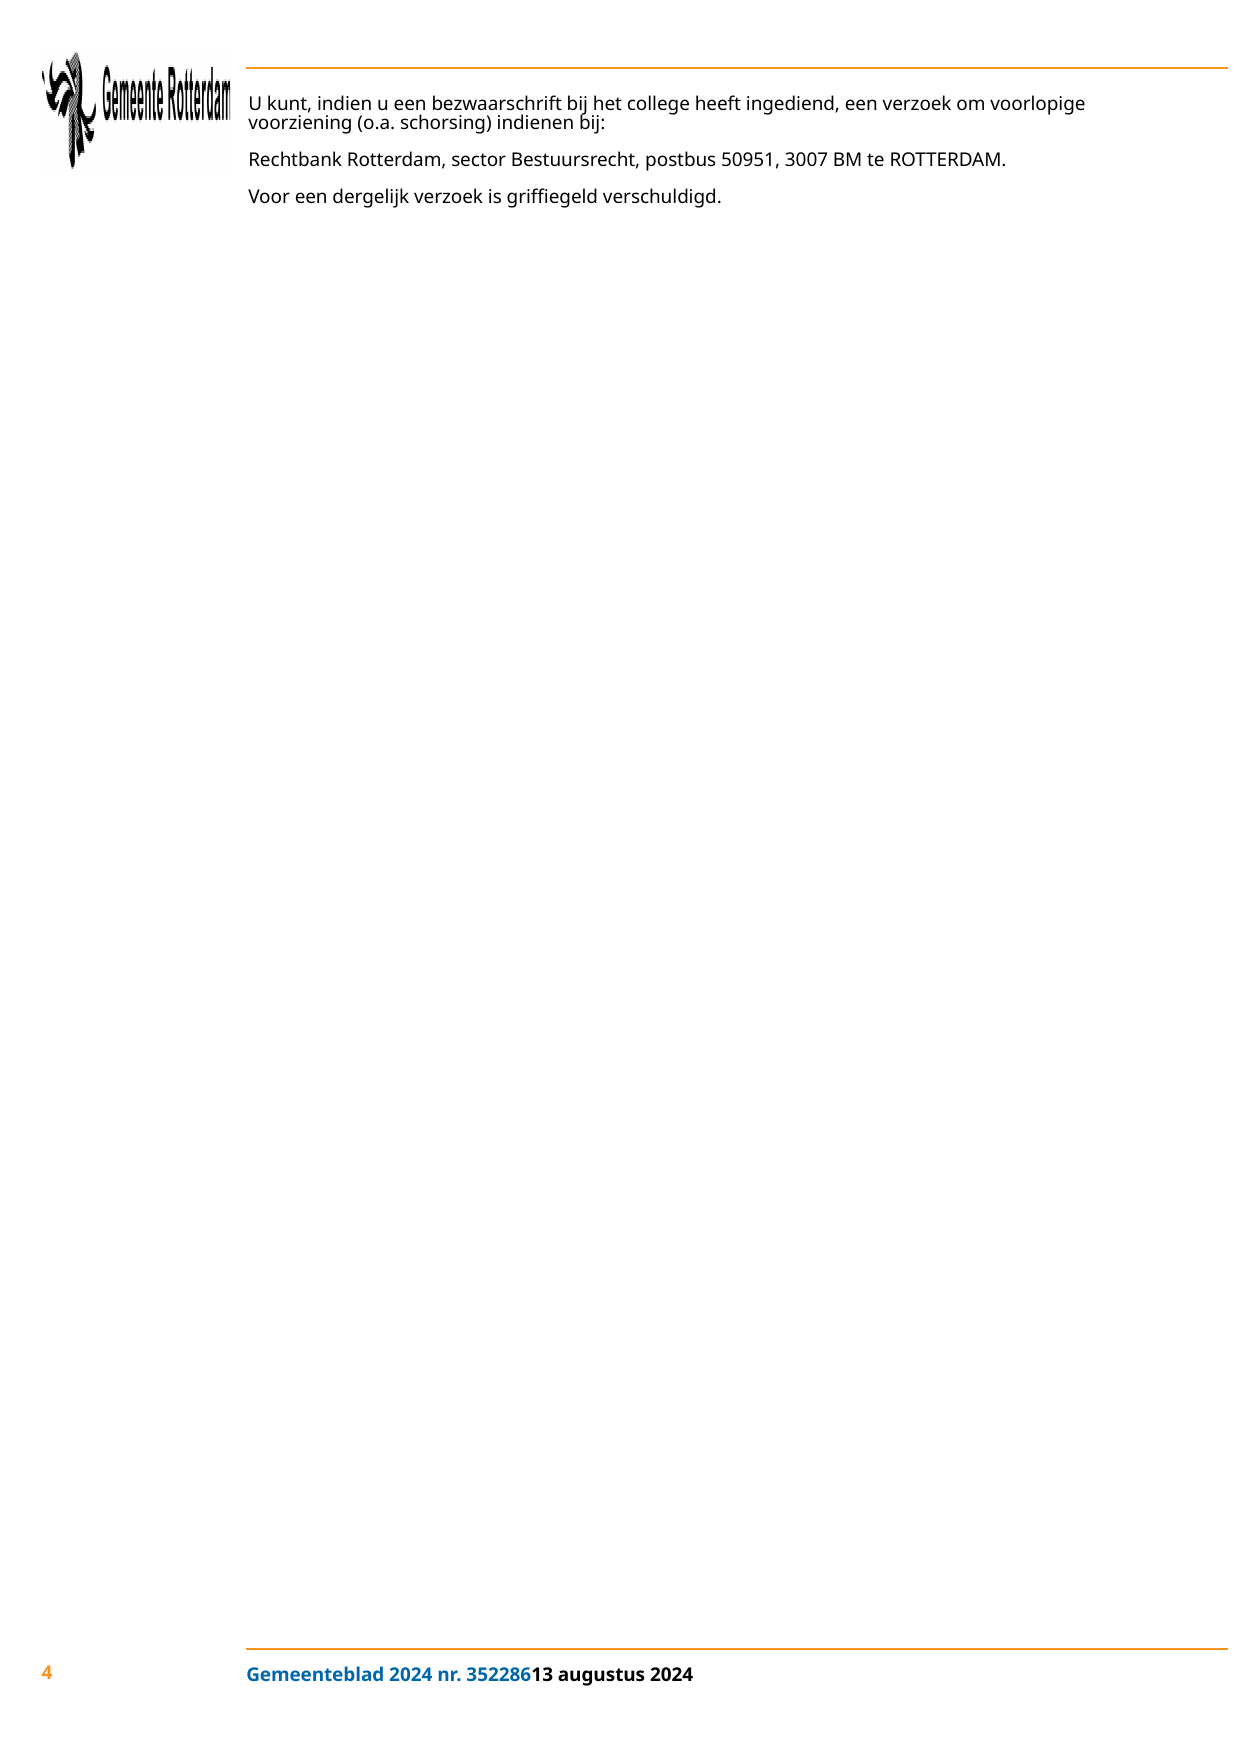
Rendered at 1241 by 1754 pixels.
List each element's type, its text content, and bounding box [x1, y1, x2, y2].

text Voor een dergelijk verzoek is griffiegeld verschuldigd. [248, 188, 1152, 207]
text Rechtbank Rotterdam, sector Bestuursrecht, postbus 50951, 3007 BM te ROTTERDAM. [248, 151, 1152, 170]
text U kunt, indien u een bezwaarschrift bij het college heeft ingediend, een verzoek om voorlopige voorziening (o.a. schorsing) indienen bij: [248, 95, 1152, 133]
picture [41, 47, 231, 172]
